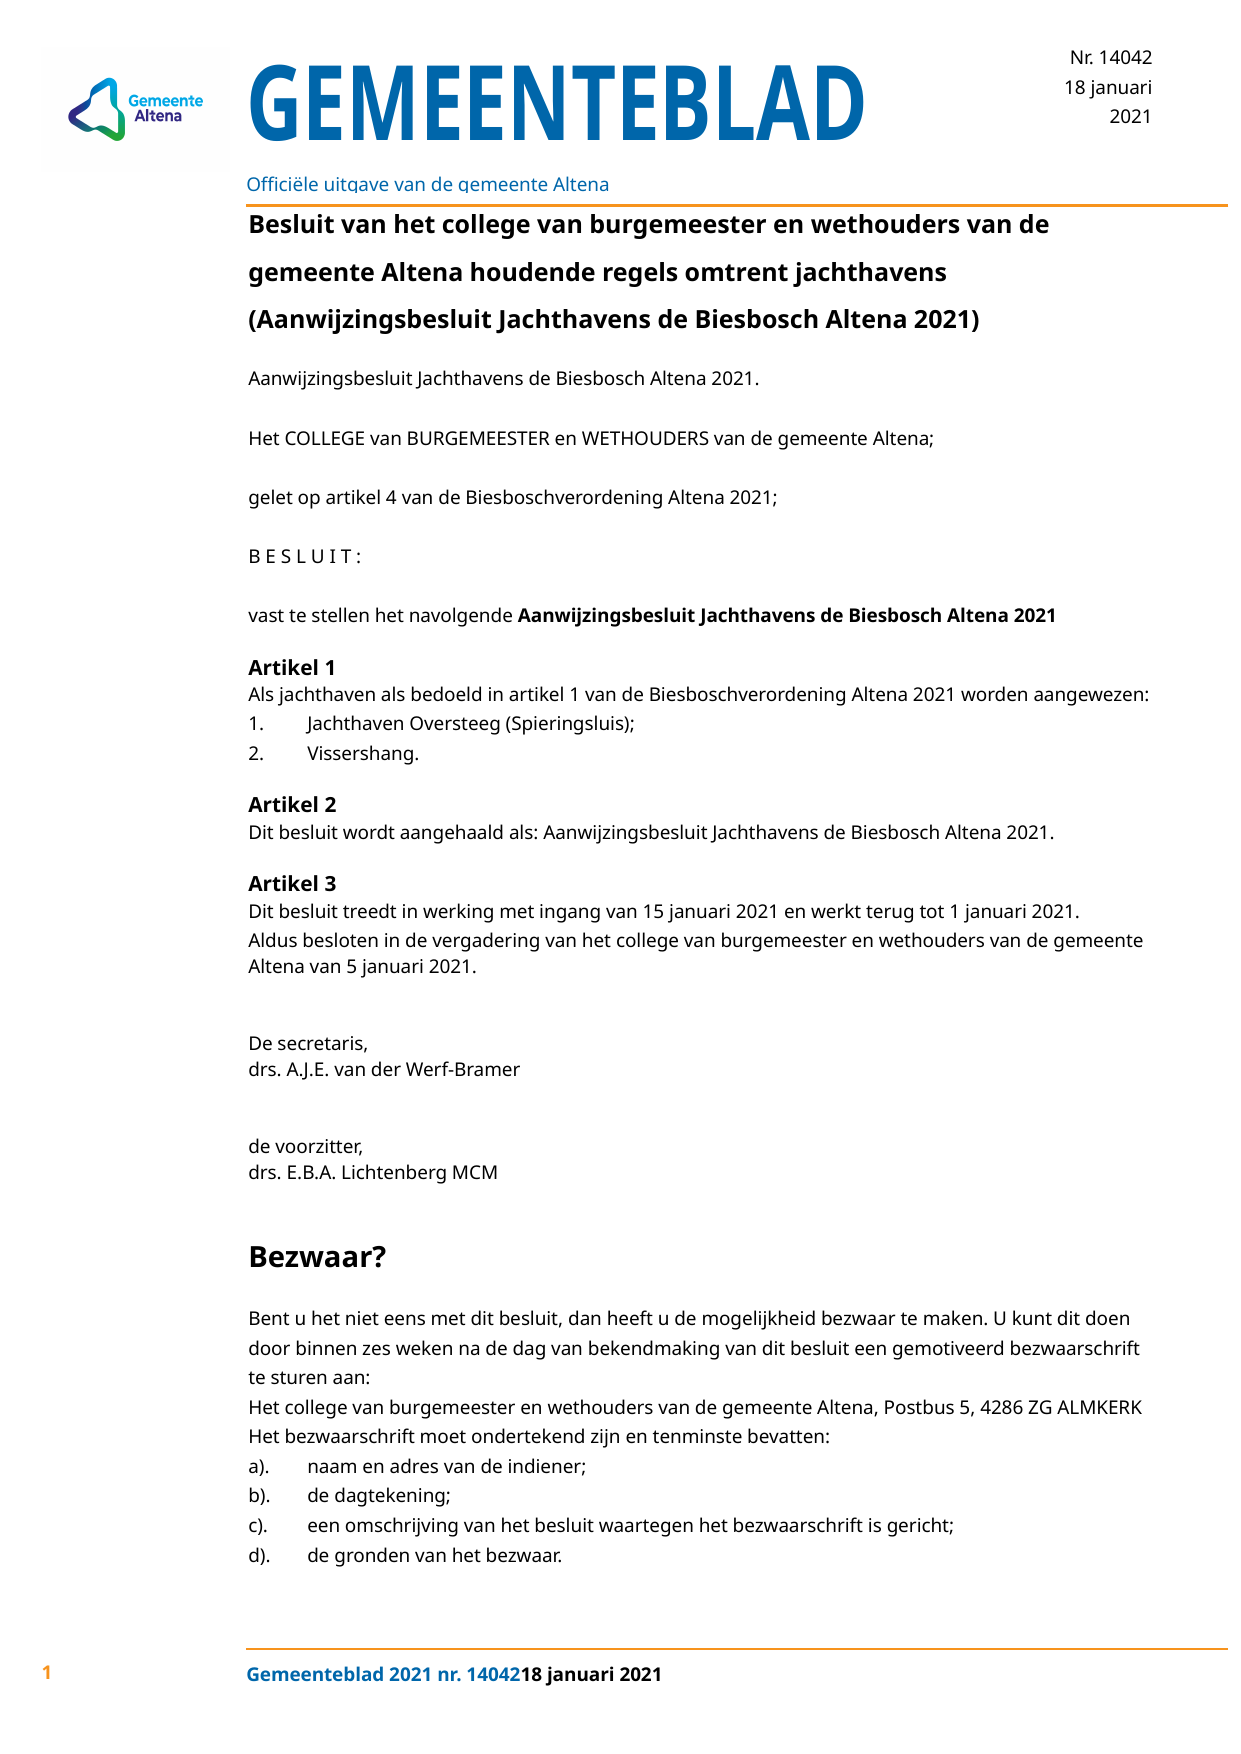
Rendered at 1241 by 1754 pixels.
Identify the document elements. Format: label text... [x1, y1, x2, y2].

text de voorzitter, [248, 1133, 1152, 1159]
text Het COLLEGE van BURGEMEESTER en WETHOUDERS van de gemeente Altena; [248, 425, 1152, 450]
text Bent u het niet eens met dit besluit, dan heeft u de mogelijkheid bezwaar te maken. U kunt dit doen door binnen zes weken na de dag van bekendmaking van dit besluit een gemotiveerd bezwaarschrift te sturen aan: [248, 1305, 1152, 1390]
text Besluit van het college van burgemeester en wethouders van de gemeente Altena houdende regels omtrent jachthavens (Aanwijzingsbesluit Jachthavens de Biesbosch Altena 2021) [248, 207, 1152, 336]
text B E S L U I T : [248, 543, 1152, 569]
text drs. E.B.A. Lichtenberg MCM [248, 1159, 1152, 1185]
text Het college van burgemeester en wethouders van de gemeente Altena, Postbus 5, 4286 ZG ALMKERK [248, 1394, 1152, 1419]
list de gronden van het bezwaar. [248, 1542, 1152, 1567]
list naam en adres van de indiener; [248, 1453, 1152, 1479]
text Aldus besloten in de vergadering van het college van burgemeester en wethouders van de gemeente Altena van 5 januari 2021. [248, 927, 1152, 979]
text drs. A.J.E. van der Werf-Bramer [248, 1056, 1152, 1082]
text Artikel 3 [248, 869, 1152, 898]
text Dit besluit treedt in werking met ingang van 15 januari 2021 en werkt terug tot 1 januari 2021. [248, 898, 1152, 924]
text Aanwijzingsbesluit Jachthavens de Biesbosch Altena 2021. [248, 366, 1152, 391]
text Het bezwaarschrift moet ondertekend zijn en tenminste bevatten: [248, 1423, 1152, 1449]
text Bezwaar? [248, 1236, 1152, 1276]
text Artikel 1 [248, 653, 1152, 681]
list een omschrijving van het besluit waartegen het bezwaarschrift is gericht; [248, 1512, 1152, 1538]
list Jachthaven Oversteeg (Spieringsluis); [248, 711, 1152, 736]
text gelet op artikel 4 van de Biesboschverordening Altena 2021; [248, 484, 1152, 509]
text Dit besluit wordt aangehaald als: Aanwijzingsbesluit Jachthavens de Biesbosch Altena 2021. [248, 819, 1152, 845]
text De secretaris, [248, 1030, 1152, 1056]
text Artikel 2 [248, 791, 1152, 819]
list de dagtekening; [248, 1483, 1152, 1508]
text Als jachthaven als bedoeld in artikel 1 van de Biesboschverordening Altena 2021 worden aangewezen: [248, 681, 1152, 707]
picture [41, 47, 231, 172]
list Vissershang. [248, 740, 1152, 766]
text vast te stellen het navolgende Aanwijzingsbesluit Jachthavens de Biesbosch Altena 2021 [248, 602, 1152, 628]
